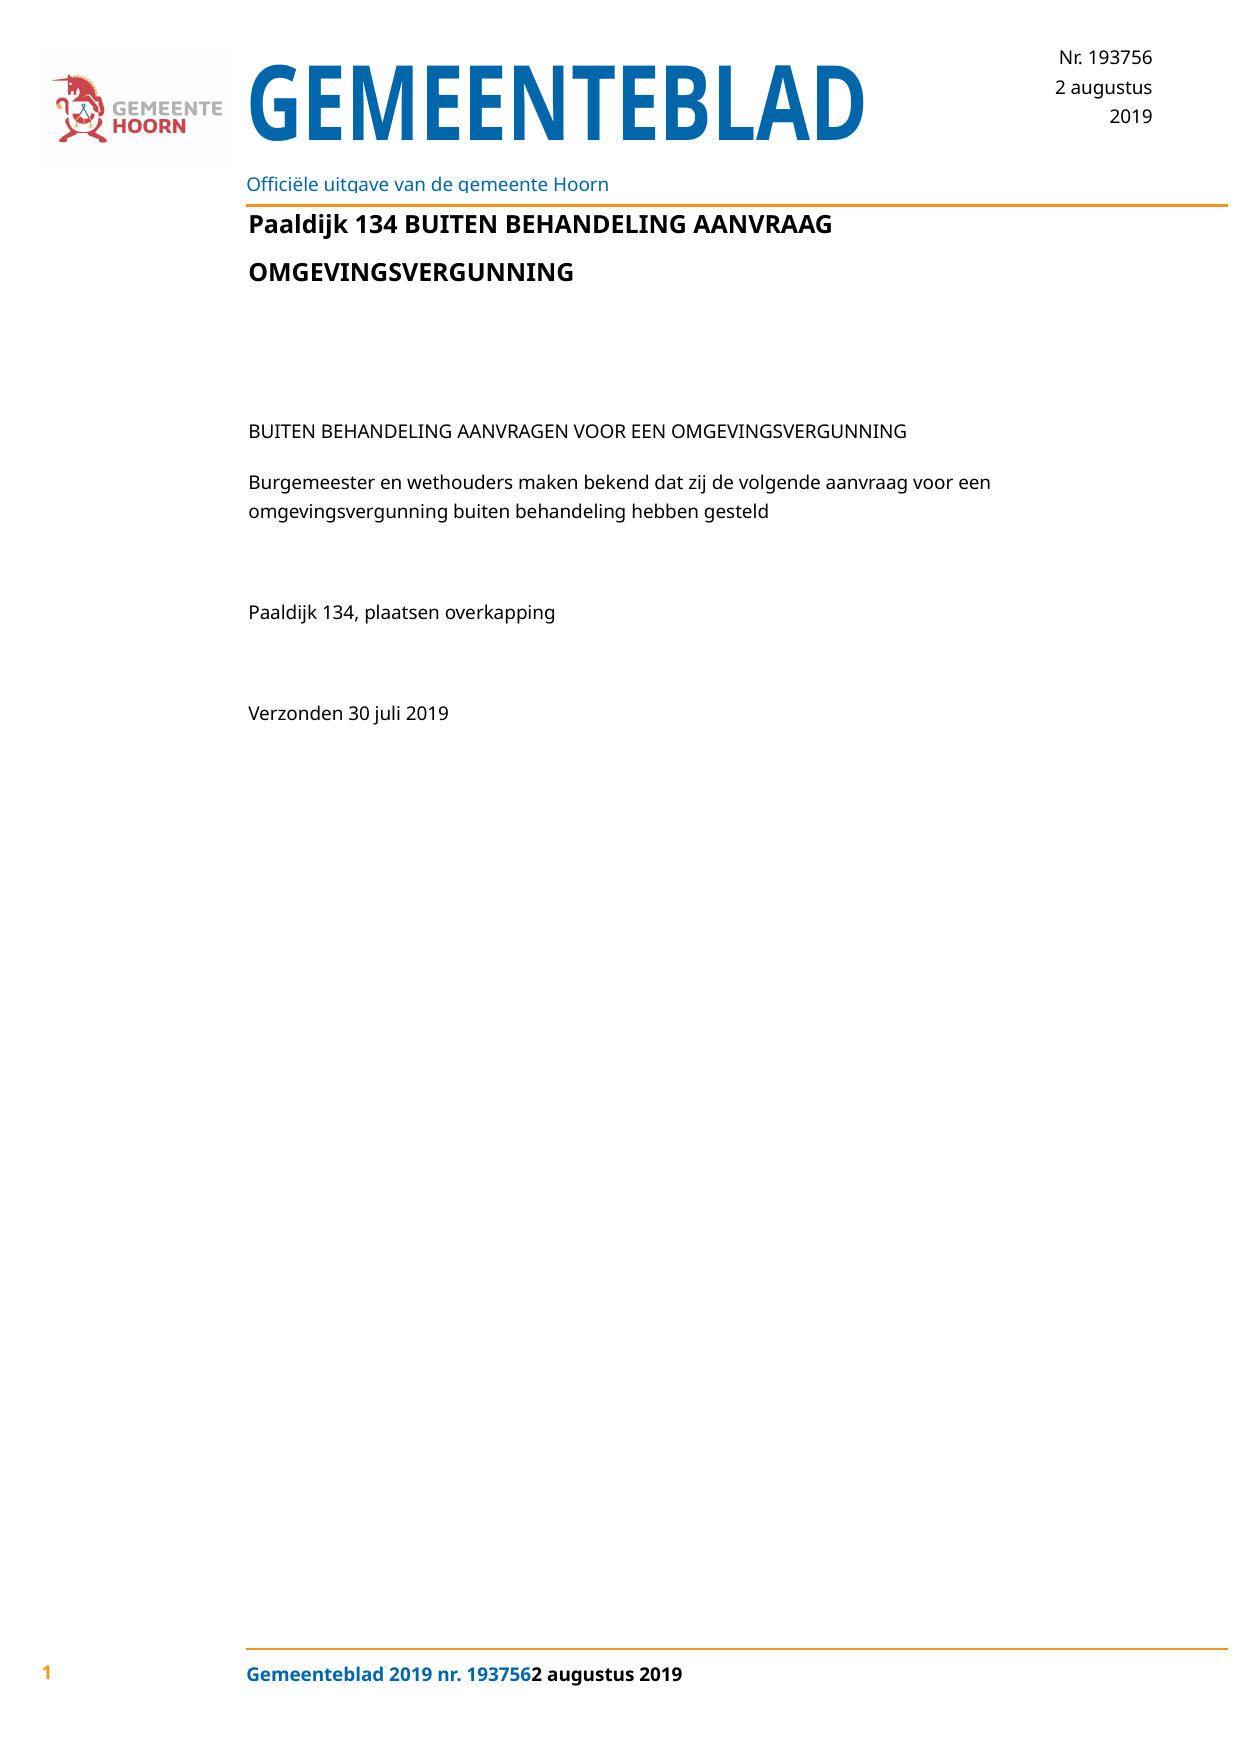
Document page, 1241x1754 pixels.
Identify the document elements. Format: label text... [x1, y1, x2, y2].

text Paaldijk 134, plaatsen overkapping [248, 599, 1152, 625]
picture [41, 47, 231, 172]
text BUITEN BEHANDELING AANVRAGEN VOOR EEN OMGEVINGSVERGUNNING [248, 419, 1152, 444]
text Paaldijk 134 BUITEN BEHANDELING AANVRAAG OMGEVINGSVERGUNNING [248, 207, 1152, 288]
text Burgemeester en wethouders maken bekend dat zij de volgende aanvraag voor een omgevingsvergunning buiten behandeling hebben gesteld [248, 469, 1152, 524]
text Verzonden 30 juli 2019 [248, 700, 1152, 726]
